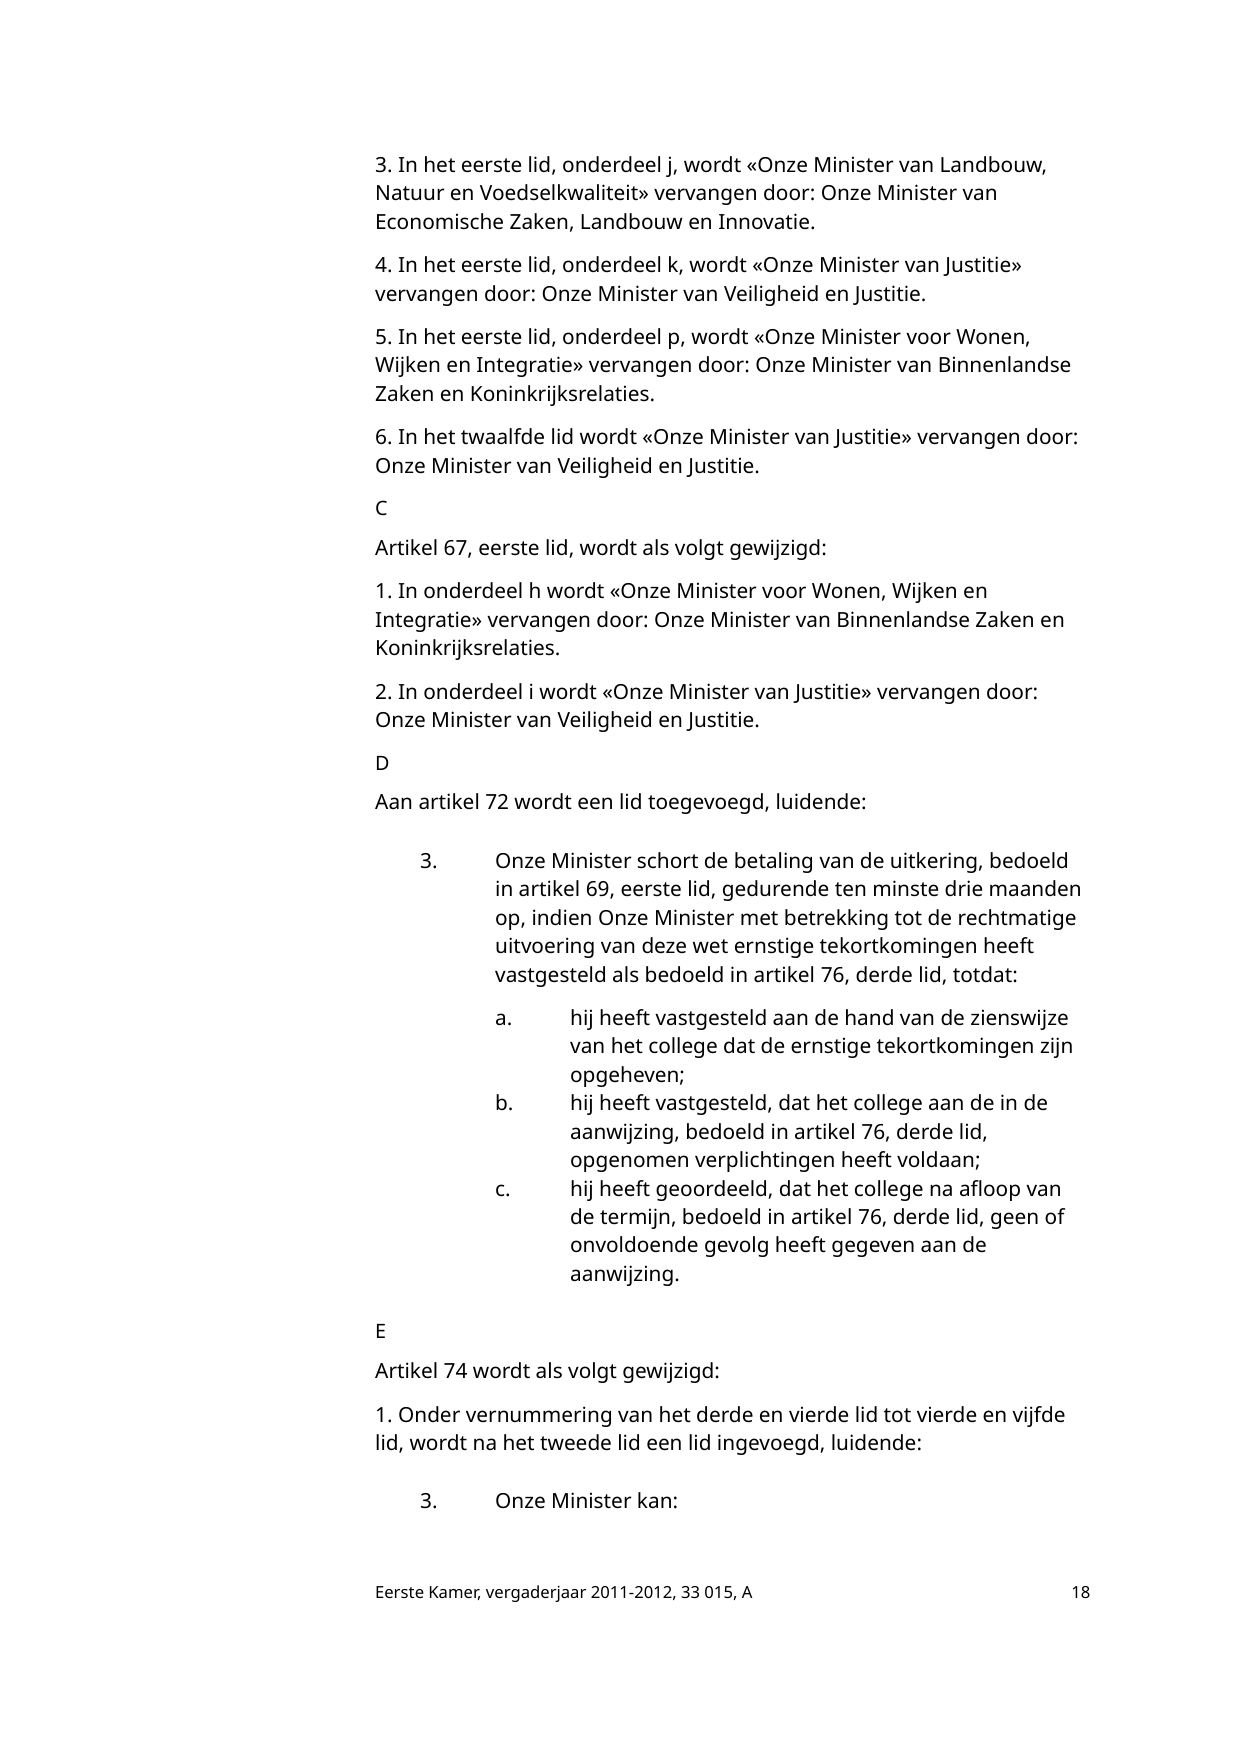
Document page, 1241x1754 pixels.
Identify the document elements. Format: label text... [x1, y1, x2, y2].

text C [375, 494, 1090, 521]
text 1. Onder vernummering van het derde en vierde lid tot vierde en vijfde lid, wordt na het tweede lid een lid ingevoegd, luidende: [375, 1400, 1090, 1457]
list hij heeft vastgesteld aan de hand van de zienswijze van het college dat de ernstige tekortkomingen zijn opgeheven; [495, 1003, 1090, 1088]
list hij heeft geoordeeld, dat het college na afloop van de termijn, bedoeld in artikel 76, derde lid, geen of onvoldoende gevolg heeft gegeven aan de aanwijzing. [495, 1174, 1090, 1287]
text 6. In het twaalfde lid wordt «Onze Minister van Justitie» vervangen door: Onze Minister van Veiligheid en Justitie. [375, 422, 1090, 479]
text 1. In onderdeel h wordt «Onze Minister voor Wonen, Wijken en Integratie» vervangen door: Onze Minister van Binnenlandse Zaken en Koninkrijksrelaties. [375, 577, 1090, 662]
list Onze Minister schort de betaling van de uitkering, bedoeld in artikel 69, eerste lid, gedurende ten minste drie maanden op, indien Onze Minister met betrekking tot de rechtmatige uitvoering van deze wet ernstige tekortkomingen heeft vastgesteld als bedoeld in artikel 76, derde lid, totdat: [420, 846, 1090, 988]
text D [375, 749, 1090, 776]
text Aan artikel 72 wordt een lid toegevoegd, luidende: [375, 787, 1090, 816]
text Artikel 67, eerste lid, wordt als volgt gewijzigd: [375, 533, 1090, 562]
list Onze Minister kan: [420, 1487, 1090, 1515]
text 4. In het eerste lid, onderdeel k, wordt «Onze Minister van Justitie» vervangen door: Onze Minister van Veiligheid en Justitie. [375, 250, 1090, 307]
text 3. In het eerste lid, onderdeel j, wordt «Onze Minister van Landbouw, Natuur en Voedselkwaliteit» vervangen door: Onze Minister van Economische Zaken, Landbouw en Innovatie. [375, 150, 1090, 235]
text 2. In onderdeel i wordt «Onze Minister van Justitie» vervangen door: Onze Minister van Veiligheid en Justitie. [375, 677, 1090, 734]
text 5. In het eerste lid, onderdeel p, wordt «Onze Minister voor Wonen, Wijken en Integratie» vervangen door: Onze Minister van Binnenlandse Zaken en Koninkrijksrelaties. [375, 322, 1090, 407]
text Artikel 74 wordt als volgt gewijzigd: [375, 1356, 1090, 1385]
text E [375, 1317, 1090, 1344]
list hij heeft vastgesteld, dat het college aan de in de aanwijzing, bedoeld in artikel 76, derde lid, opgenomen verplichtingen heeft voldaan; [495, 1088, 1090, 1174]
